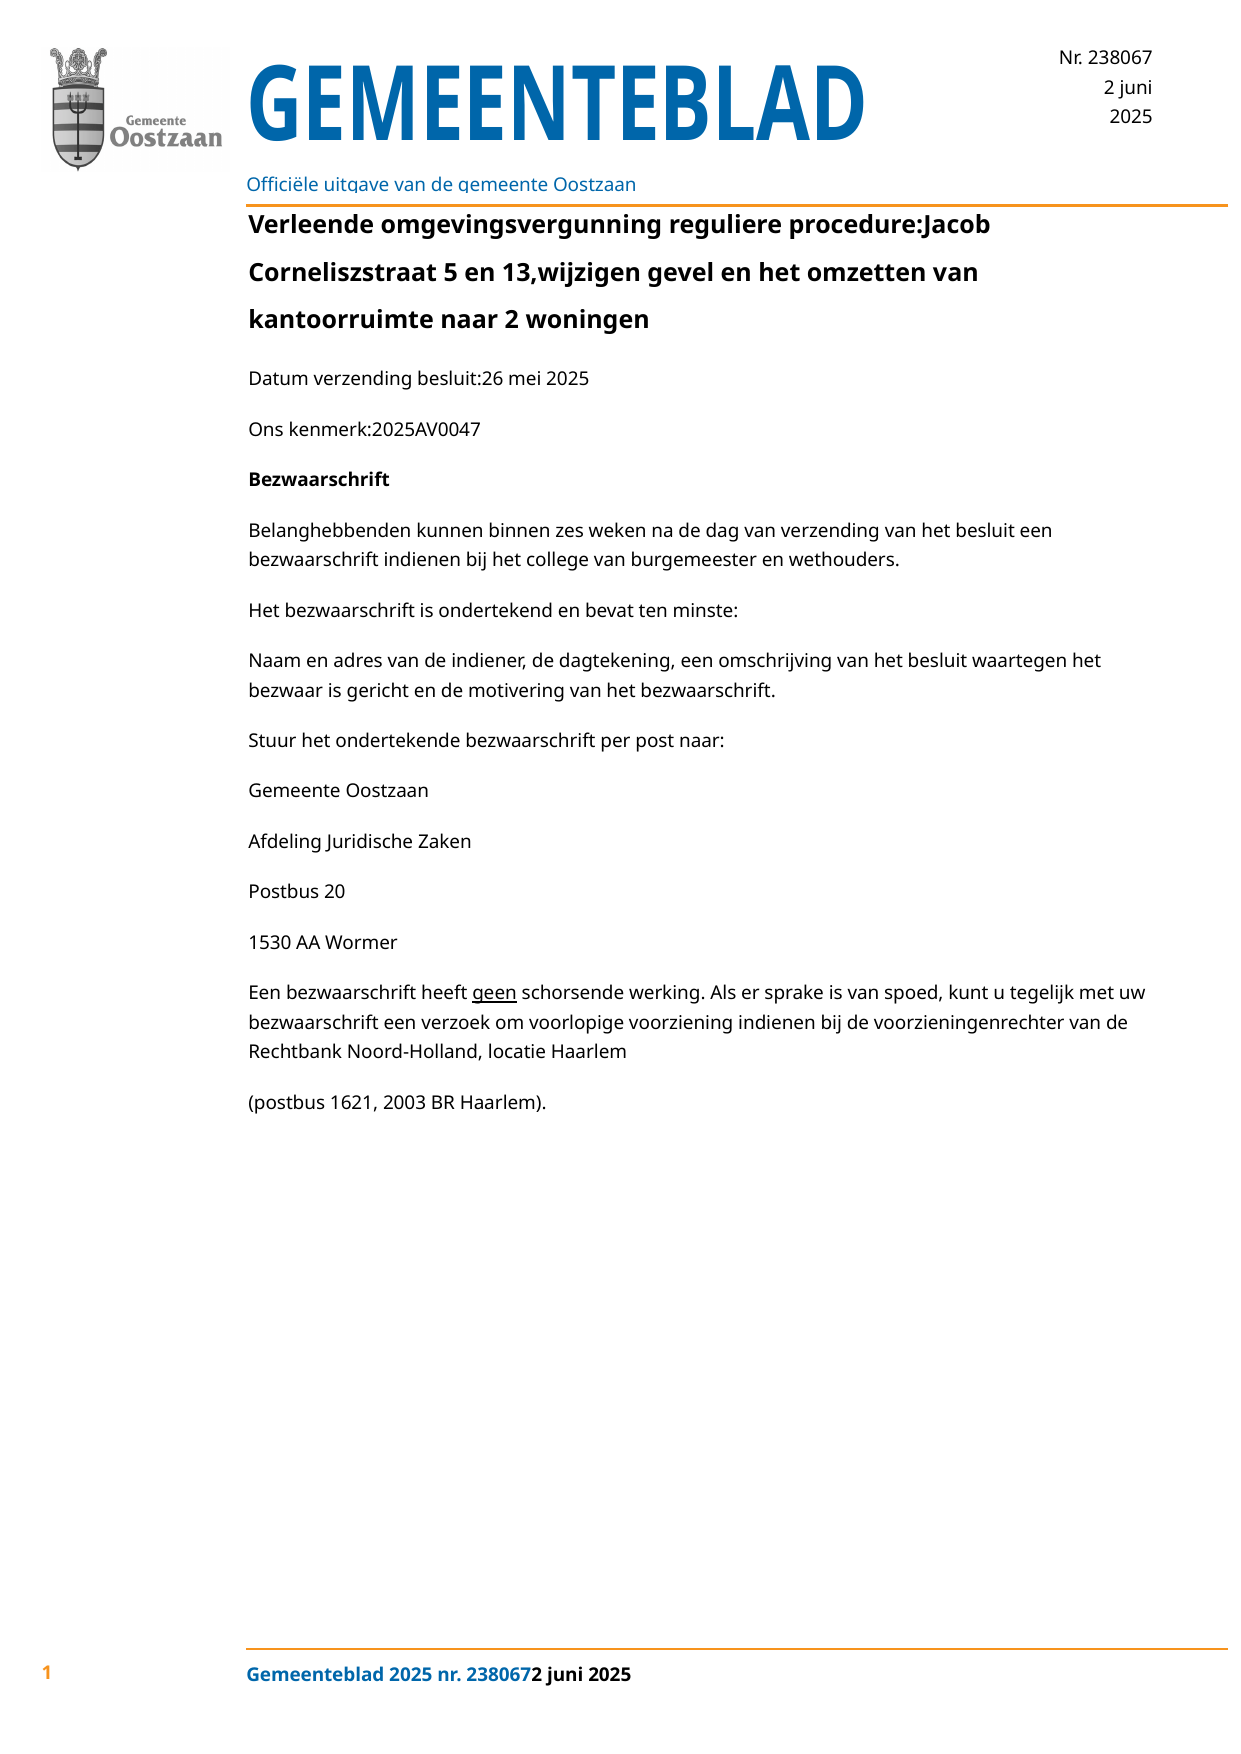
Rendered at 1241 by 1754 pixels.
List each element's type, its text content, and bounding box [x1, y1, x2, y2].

text Belanghebbenden kunnen binnen zes weken na de dag van verzending van het besluit een bezwaarschrift indienen bij het college van burgemeester en wethouders. [248, 517, 1152, 572]
text Ons kenmerk:2025AV0047 [248, 416, 1152, 442]
text Het bezwaarschrift is ondertekend en bevat ten minste: [248, 597, 1152, 622]
text (postbus 1621, 2003 BR Haarlem). [248, 1089, 1152, 1114]
text Verleende omgevingsvergunning reguliere procedure:Jacob Corneliszstraat 5 en 13,wijzigen gevel en het omzetten van kantoorruimte naar 2 woningen [248, 207, 1152, 336]
text 1530 AA Wormer [248, 929, 1152, 954]
text Een bezwaarschrift heeft geen schorsende werking. Als er sprake is van spoed, kunt u tegelijk met uw bezwaarschrift een verzoek om voorlopige voorziening indienen bij de voorzieningenrechter van de Rechtbank Noord-Holland, locatie Haarlem [248, 979, 1152, 1064]
text Afdeling Juridische Zaken [248, 828, 1152, 854]
picture [41, 47, 231, 172]
text Datum verzending besluit:26 mei 2025 [248, 366, 1152, 391]
text Gemeente Oostzaan [248, 778, 1152, 803]
text Bezwaarschrift [248, 466, 1152, 492]
text Postbus 20 [248, 878, 1152, 904]
text Stuur het ondertekende bezwaarschrift per post naar: [248, 727, 1152, 753]
text Naam en adres van de indiener, de dagtekening, een omschrijving van het besluit waartegen het bezwaar is gericht en de motivering van het bezwaarschrift. [248, 647, 1152, 702]
